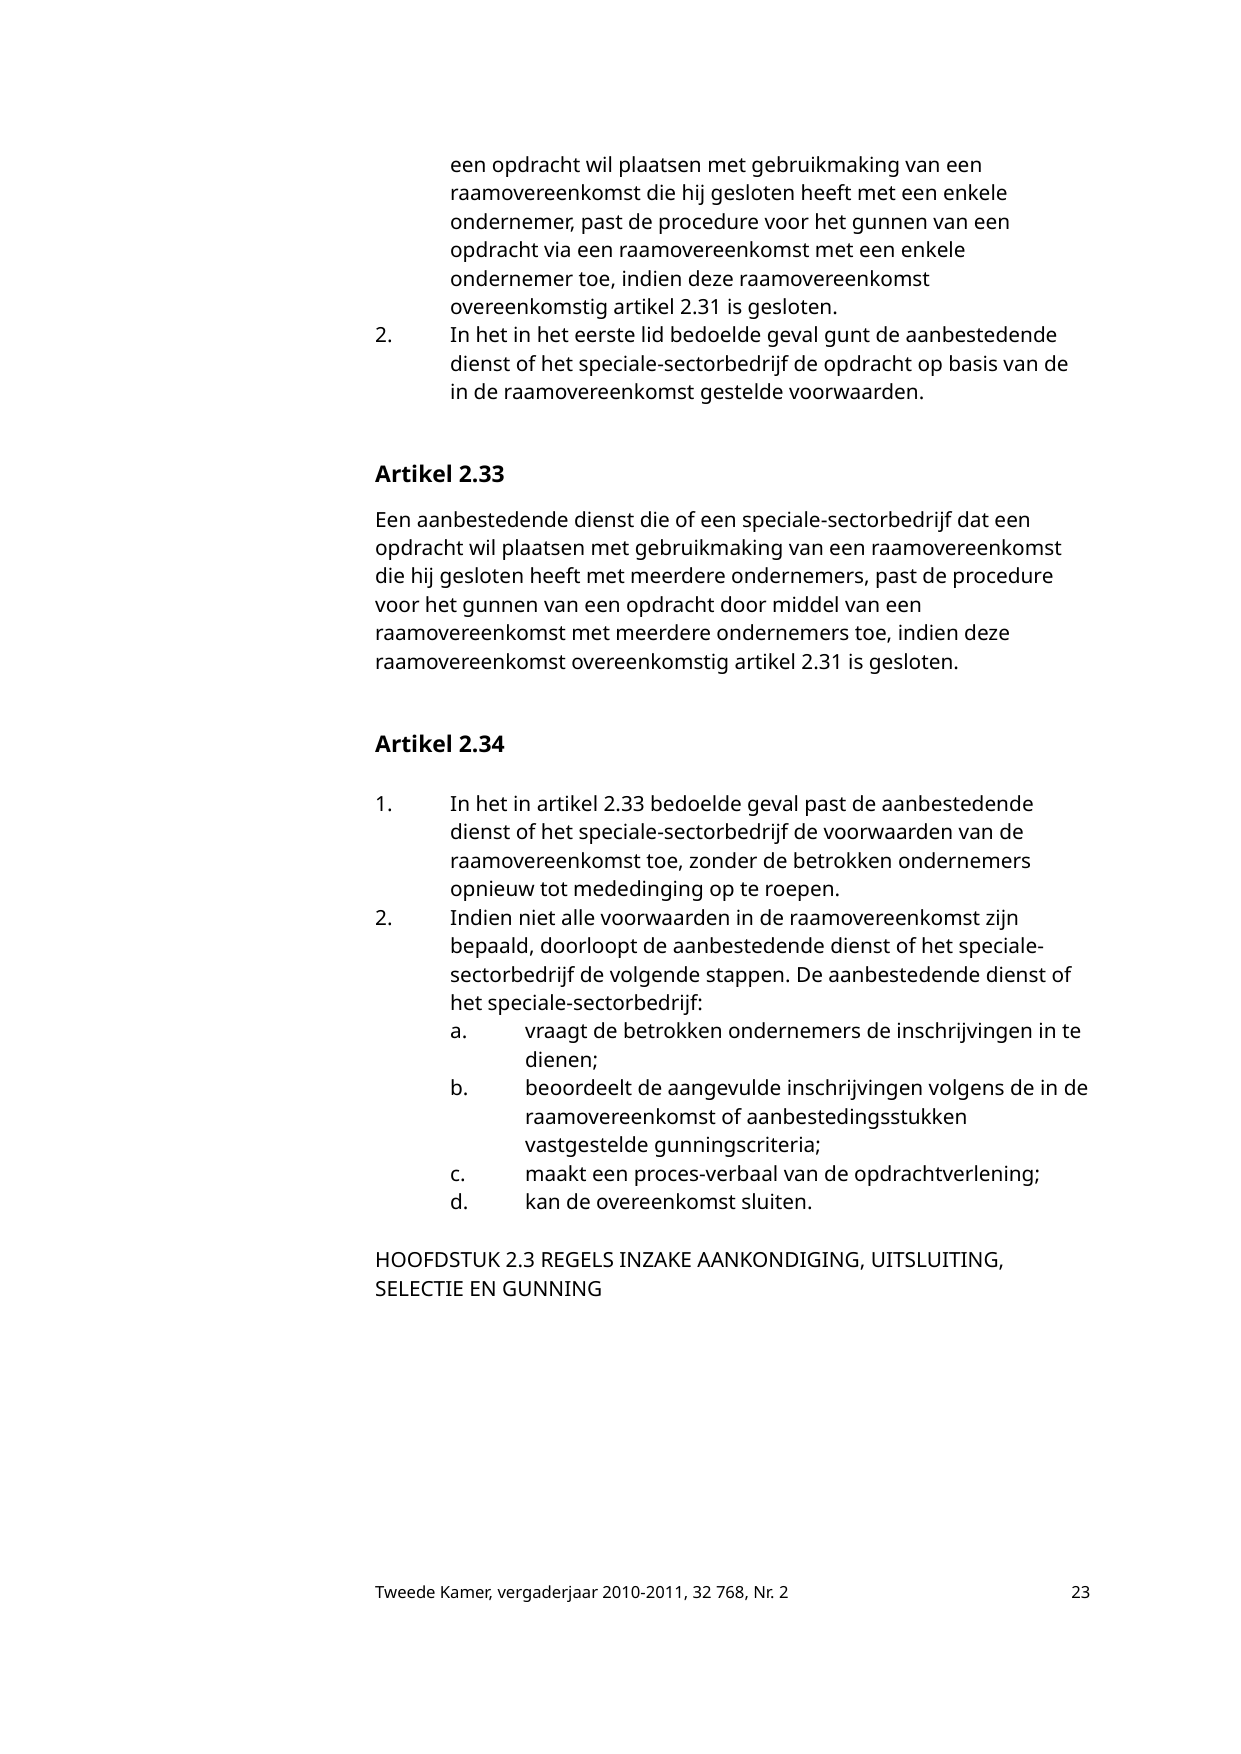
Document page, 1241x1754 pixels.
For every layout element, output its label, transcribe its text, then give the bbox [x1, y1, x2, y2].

list kan de overeenkomst sluiten. [450, 1187, 1090, 1216]
list beoordeelt de aangevulde inschrijvingen volgens de in de raamovereenkomst of aanbestedingsstukken vastgestelde gunningscriteria; [450, 1073, 1090, 1159]
subtitle Artikel 2.33 [375, 458, 1090, 490]
list In het in artikel 2.33 bedoelde geval past de aanbestedende dienst of het speciale-sectorbedrijf de voorwaarden van de raamovereenkomst toe, zonder de betrokken ondernemers opnieuw tot mededinging op te roepen. [375, 789, 1090, 903]
list Indien niet alle voorwaarden in de raamovereenkomst zijn bepaald, doorloopt de aanbestedende dienst of het speciale-sectorbedrijf de volgende stappen. De aanbestedende dienst of het speciale-sectorbedrijf: [375, 903, 1090, 1017]
subtitle Artikel 2.34 [375, 728, 1090, 759]
list In het in het eerste lid bedoelde geval gunt de aanbestedende dienst of het speciale-sectorbedrijf de opdracht op basis van de in de raamovereenkomst gestelde voorwaarden. [375, 321, 1090, 406]
subtitle HOOFDSTUK 2.3 REGELS INZAKE AANKONDIGING, UITSLUITING, SELECTIE EN GUNNING [375, 1246, 1090, 1302]
text Een aanbestedende dienst die of een speciale-sectorbedrijf dat een opdracht wil plaatsen met gebruikmaking van een raamovereenkomst die hij gesloten heeft met meerdere ondernemers, past de procedure voor het gunnen van een opdracht door middel van een raamovereenkomst met meerdere ondernemers toe, indien deze raamovereenkomst overeenkomstig artikel 2.31 is gesloten. [375, 505, 1090, 675]
list vraagt de betrokken ondernemers de inschrijvingen in te dienen; [450, 1017, 1090, 1073]
list een opdracht wil plaatsen met gebruikmaking van een raamovereenkomst die hij gesloten heeft met een enkele ondernemer, past de procedure voor het gunnen van een opdracht via een raamovereenkomst met een enkele ondernemer toe, indien deze raamovereenkomst overeenkomstig artikel 2.31 is gesloten. [375, 150, 1090, 321]
list maakt een proces-verbaal van de opdrachtverlening; [450, 1159, 1090, 1187]
